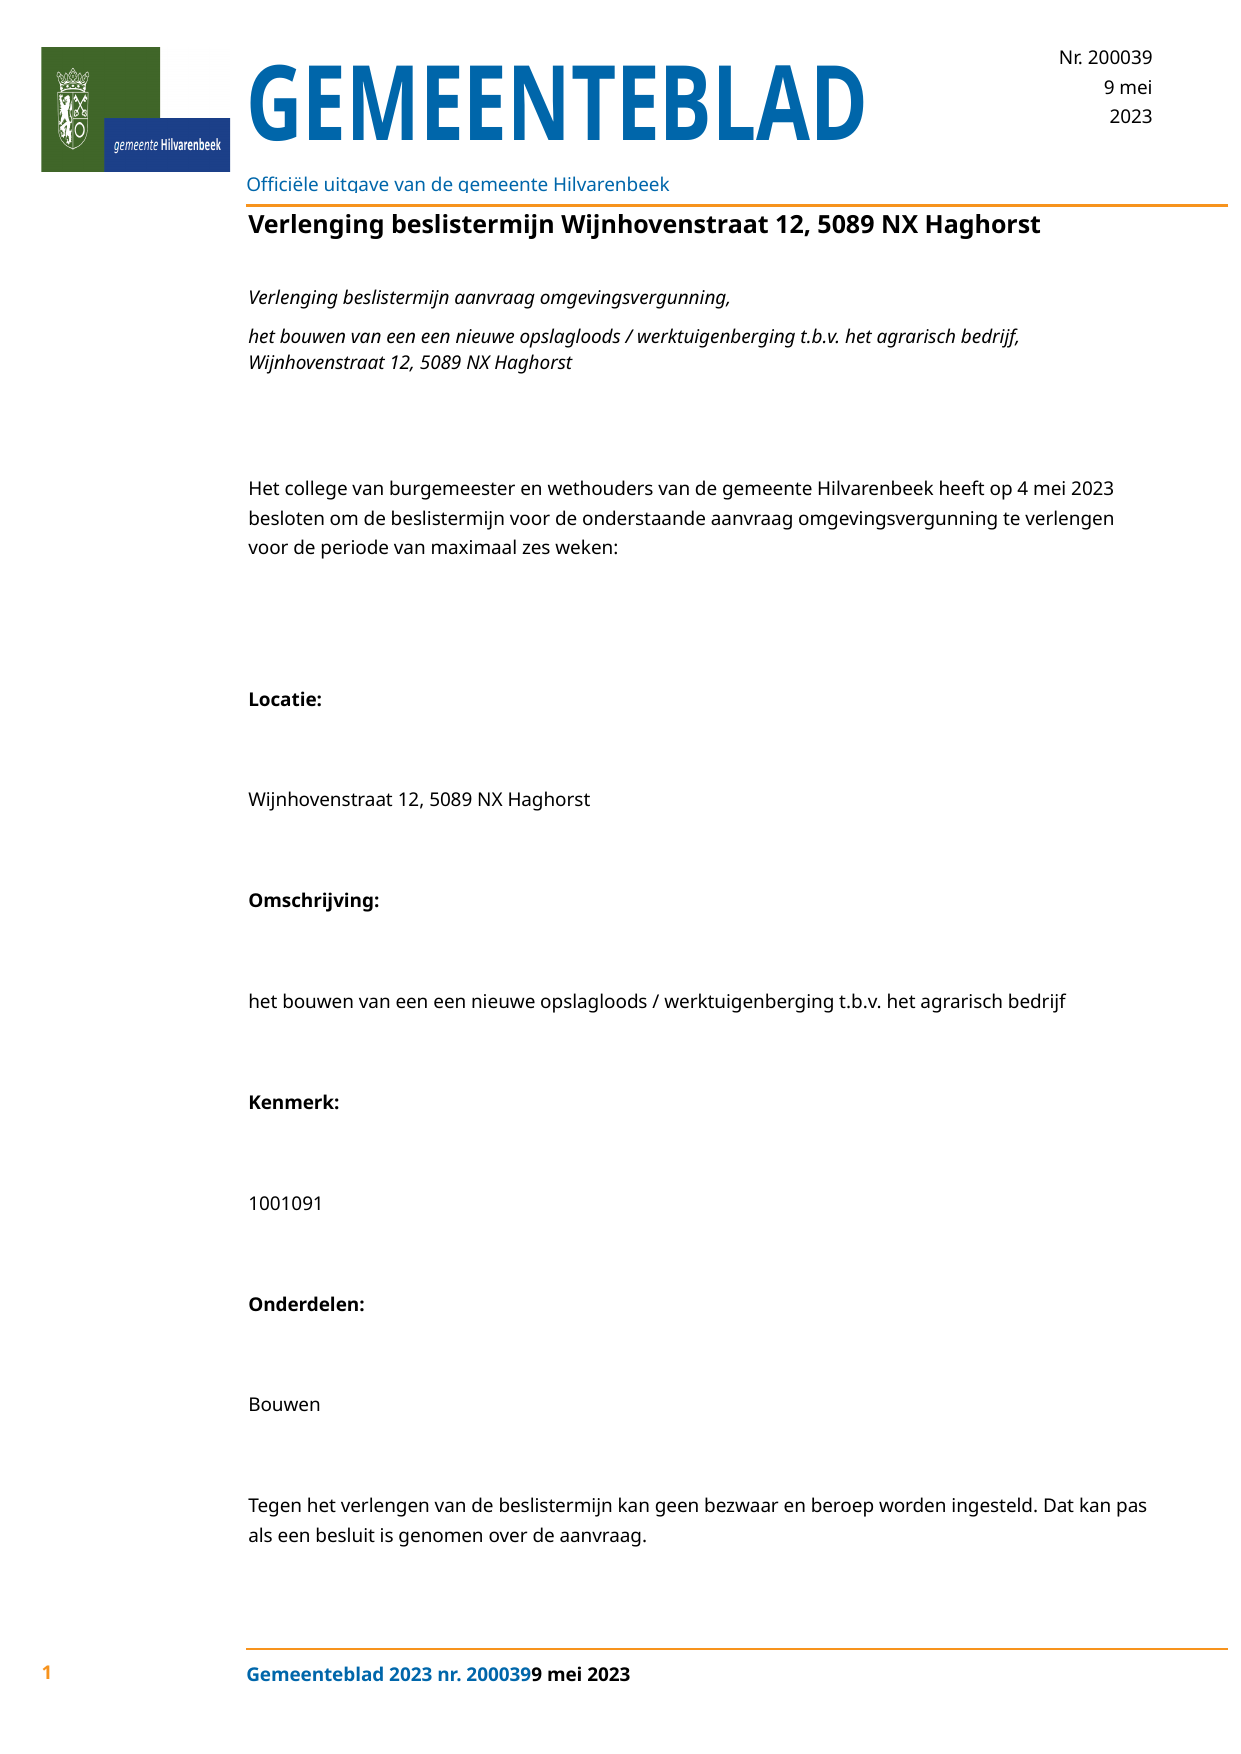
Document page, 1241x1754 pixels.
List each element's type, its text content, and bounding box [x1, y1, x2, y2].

text Tegen het verlengen van de beslistermijn kan geen bezwaar en beroep worden ingesteld. Dat kan pas als een besluit is genomen over de aanvraag. [248, 1492, 1152, 1548]
picture [41, 47, 231, 172]
text Het college van burgemeester en wethouders van de gemeente Hilvarenbeek heeft op 4 mei 2023 besloten om de beslistermijn voor de onderstaande aanvraag omgevingsvergunning te verlengen voor de periode van maximaal zes weken: [248, 475, 1152, 560]
text Omschrijving: [248, 887, 1152, 913]
text Onderdelen: [248, 1291, 1152, 1317]
text Verlenging beslistermijn aanvraag omgevingsvergunning, [248, 284, 1152, 309]
text Bouwen [248, 1392, 1152, 1417]
text Verlenging beslistermijn Wijnhovenstraat 12, 5089 NX Haghorst [248, 207, 1152, 241]
text het bouwen van een een nieuwe opslagloods / werktuigenberging t.b.v. het agrarisch bedrijf [248, 988, 1152, 1014]
text het bouwen van een een nieuwe opslagloods / werktuigenberging t.b.v. het agrarisch bedrijf, Wijnhovenstraat 12, 5089 NX Haghorst [248, 323, 1152, 374]
text Kenmerk: [248, 1089, 1152, 1115]
text Locatie: [248, 686, 1152, 712]
text Wijnhovenstraat 12, 5089 NX Haghorst [248, 787, 1152, 812]
text 1001091 [248, 1190, 1152, 1216]
